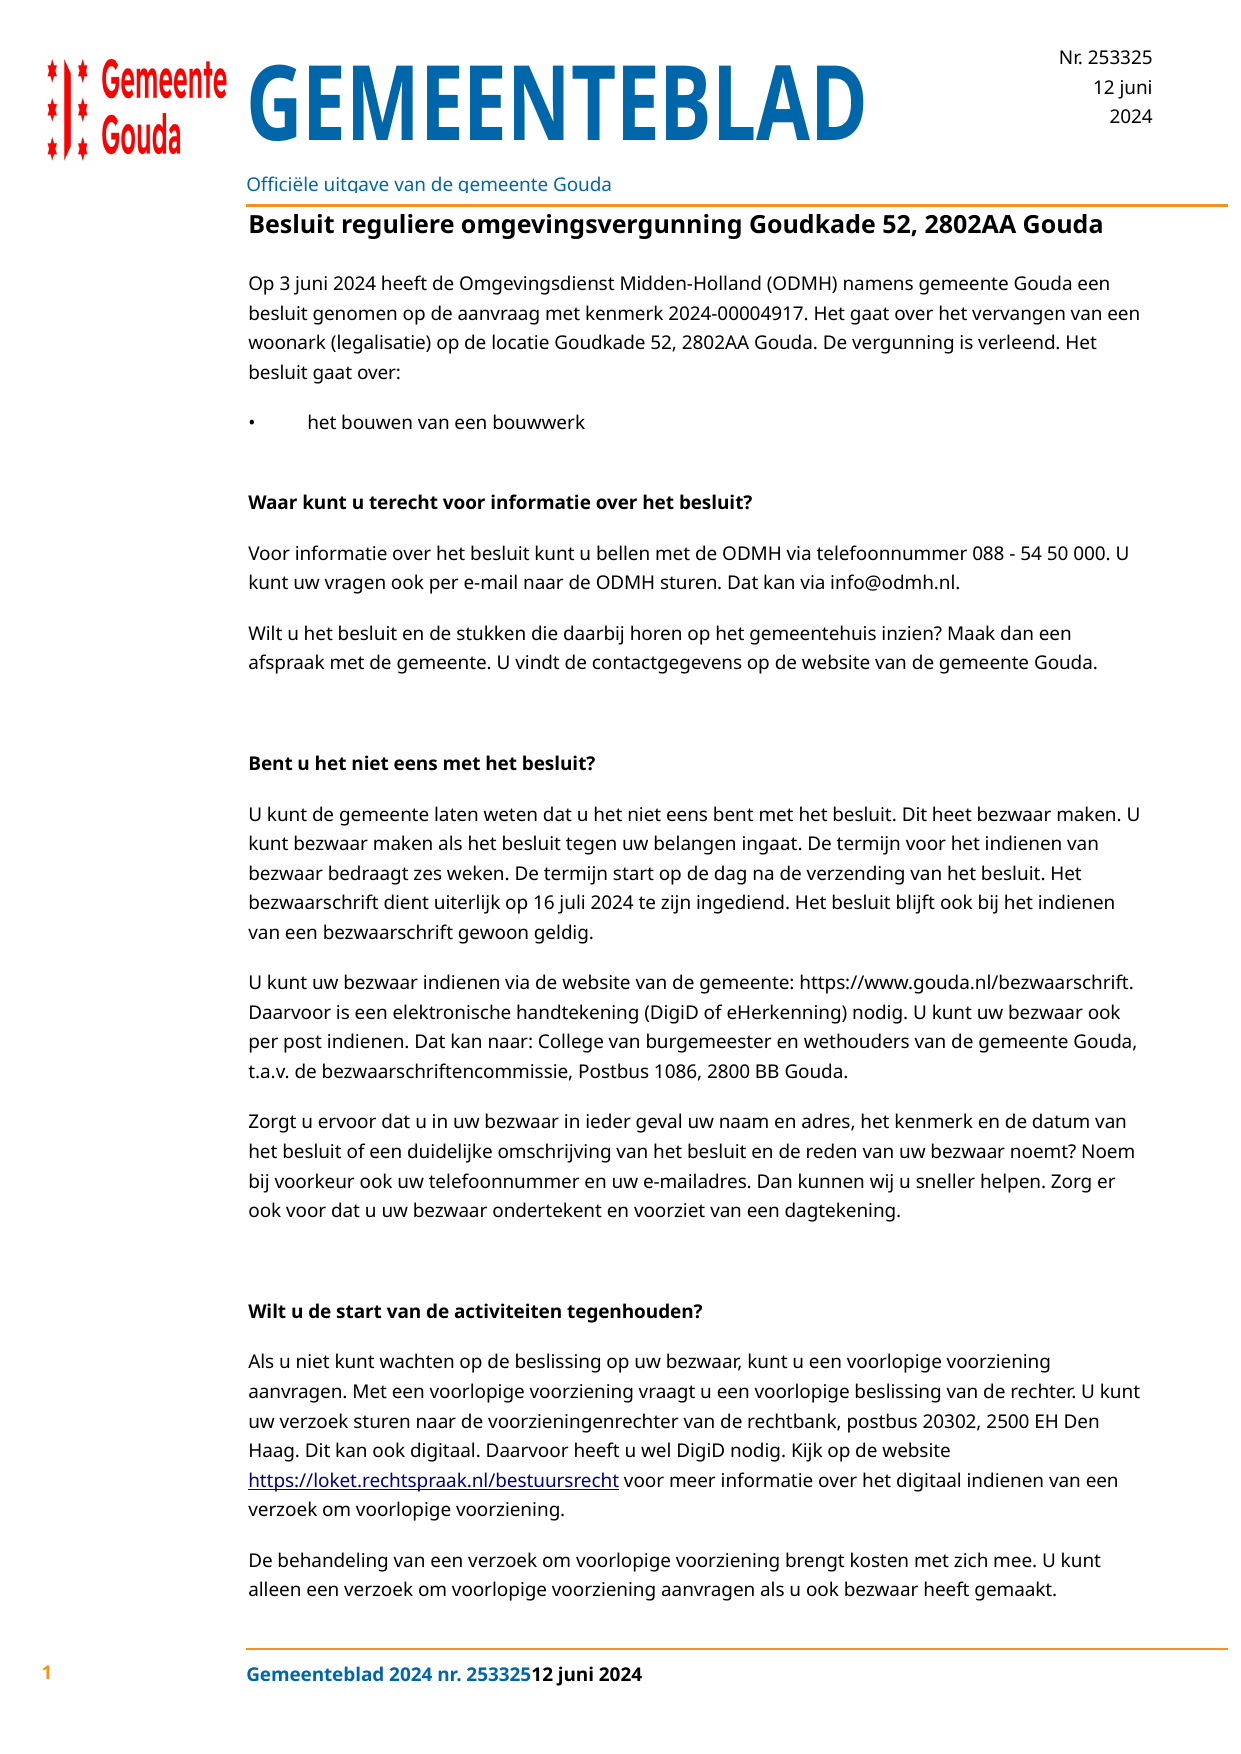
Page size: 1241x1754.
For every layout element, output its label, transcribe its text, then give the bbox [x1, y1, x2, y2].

text Waar kunt u terecht voor informatie over het besluit? [248, 489, 1152, 515]
text Zorgt u ervoor dat u in uw bezwaar in ieder geval uw naam en adres, het kenmerk en de datum van het besluit of een duidelijke omschrijving van het besluit en de reden van uw bezwaar noemt? Noem bij voorkeur ook uw telefoonnummer en uw e-mailadres. Dan kunnen wij u sneller helpen. Zorg er ook voor dat u uw bezwaar ondertekent en voorziet van een dagtekening. [248, 1109, 1152, 1223]
text U kunt de gemeente laten weten dat u het niet eens bent met het besluit. Dit heet bezwaar maken. U kunt bezwaar maken als het besluit tegen uw belangen ingaat. De termijn voor het indienen van bezwaar bedraagt zes weken. De termijn start op de dag na de verzending van het besluit. Het bezwaarschrift dient uiterlijk op 16 juli 2024 te zijn ingediend. Het besluit blijft ook bij het indienen van een bezwaarschrift gewoon geldig. [248, 801, 1152, 945]
list het bouwen van een bouwwerk [248, 409, 1152, 435]
text Op 3 juni 2024 heeft de Omgevingsdienst Midden-Holland (ODMH) namens gemeente Gouda een besluit genomen op de aanvraag met kenmerk 2024-00004917. Het gaat over het vervangen van een woonark (legalisatie) op de locatie Goudkade 52, 2802AA Gouda. De vergunning is verleend. Het besluit gaat over: [248, 270, 1152, 385]
text Wilt u het besluit en de stukken die daarbij horen op het gemeentehuis inzien? Maak dan een afspraak met de gemeente. U vindt de contactgegevens op de website van de gemeente Gouda. [248, 620, 1152, 675]
text Bent u het niet eens met het besluit? [248, 750, 1152, 776]
text Voor informatie over het besluit kunt u bellen met de ODMH via telefoonnummer 088 - 54 50 000. U kunt uw vragen ook per e-mail naar de ODMH sturen. Dat kan via info@odmh.nl. [248, 540, 1152, 595]
text U kunt uw bezwaar indienen via de website van de gemeente: https://www.gouda.nl/bezwaarschrift. Daarvoor is een elektronische handtekening (DigiD of eHerkenning) nodig. U kunt uw bezwaar ook per post indienen. Dat kan naar: College van burgemeester en wethouders van de gemeente Gouda, t.a.v. de bezwaarschriftencommissie, Postbus 1086, 2800 BB Gouda. [248, 969, 1152, 1084]
text Besluit reguliere omgevingsvergunning Goudkade 52, 2802AA Gouda [248, 207, 1152, 241]
text De behandeling van een verzoek om voorlopige voorziening brengt kosten met zich mee. U kunt alleen een verzoek om voorlopige voorziening aanvragen als u ook bezwaar heeft gemaakt. [248, 1547, 1152, 1602]
picture [41, 47, 231, 172]
text Wilt u de start van de activiteiten tegenhouden? [248, 1298, 1152, 1324]
text Als u niet kunt wachten op de beslissing op uw bezwaar, kunt u een voorlopige voorziening aanvragen. Met een voorlopige voorziening vraagt u een voorlopige beslissing van de rechter. U kunt uw verzoek sturen naar de voorzieningenrechter van de rechtbank, postbus 20302, 2500 EH Den Haag. Dit kan ook digitaal. Daarvoor heeft u wel DigiD nodig. Kijk op de website https://loket.rechtspraak.nl/bestuursrecht voor meer informatie over het digitaal indienen van een verzoek om voorlopige voorziening. [248, 1349, 1152, 1522]
